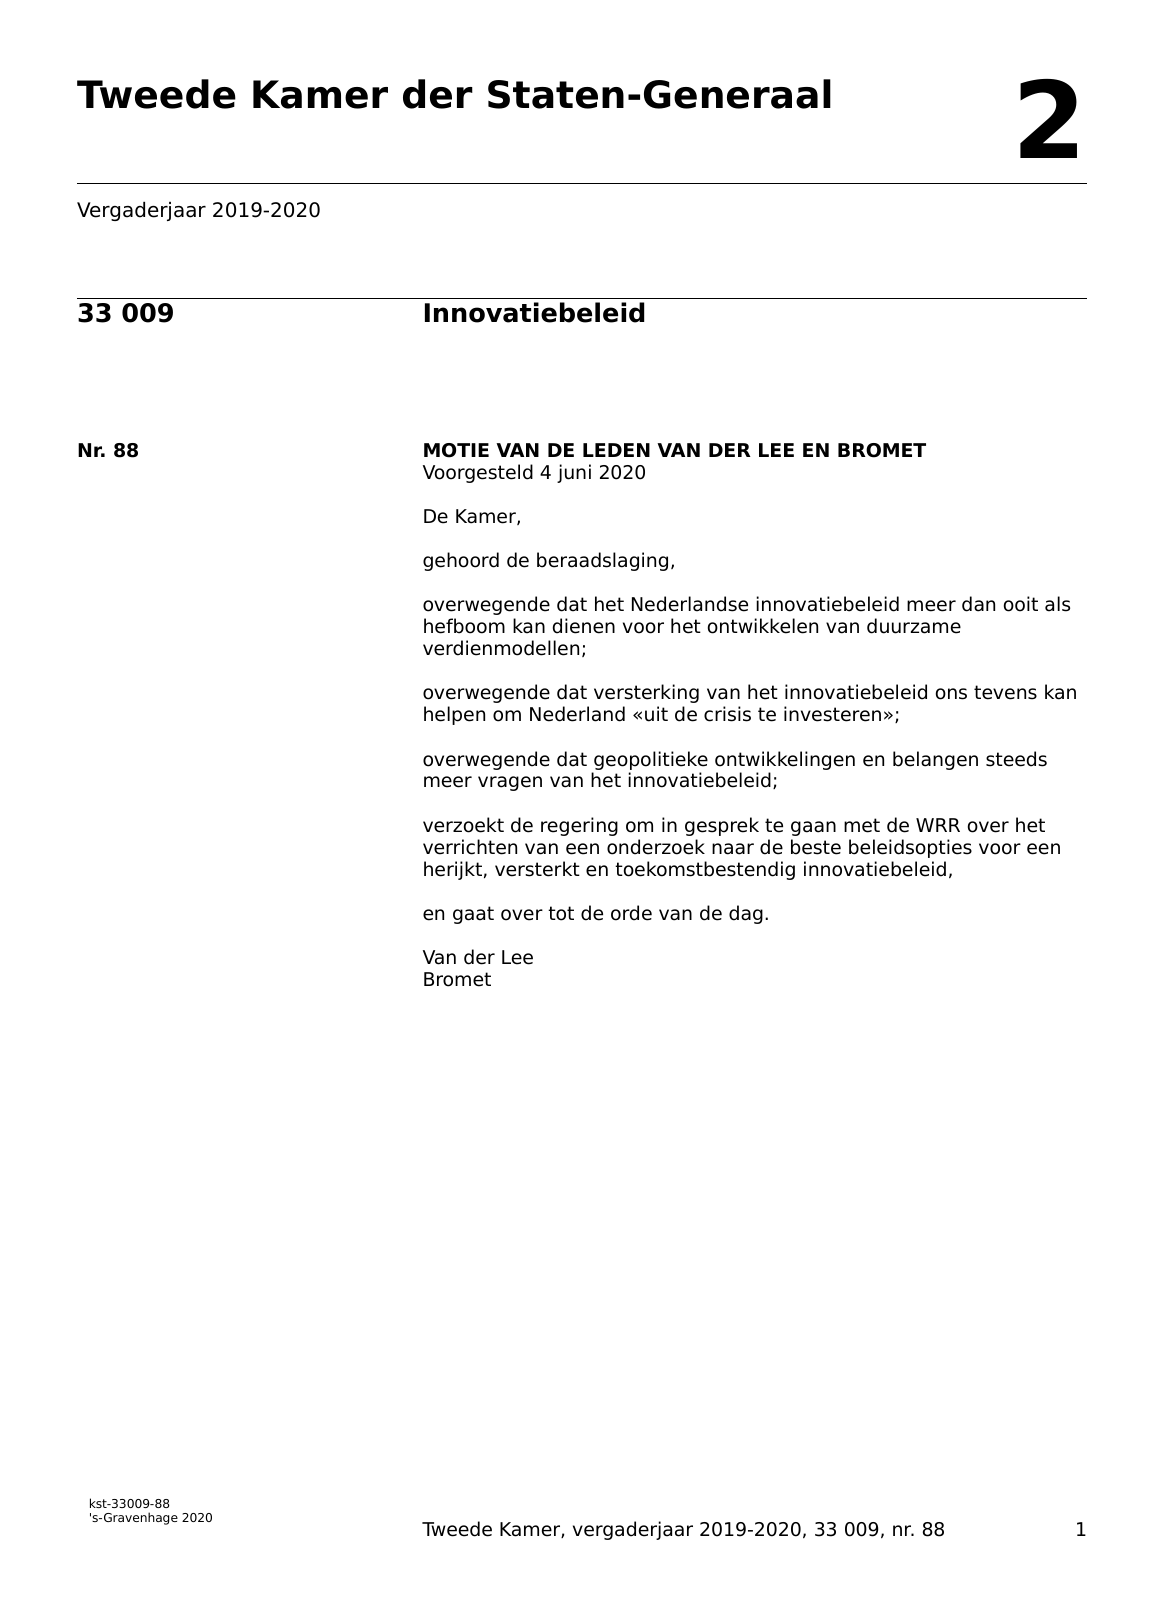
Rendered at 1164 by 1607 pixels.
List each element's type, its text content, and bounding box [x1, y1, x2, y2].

subtitle Nr. 88 MOTIE VAN DE LEDEN VAN DER LEE EN BROMET [77, 440, 1087, 462]
text overwegende dat het Nederlandse innovatiebeleid meer dan ooit als hefboom kan dienen voor het ontwikkelen van duurzame verdienmodellen; [422, 594, 1087, 660]
text verzoekt de regering om in gesprek te gaan met de WRR over het verrichten van een onderzoek naar de beste beleidsopties voor een herijkt, versterkt en toekomstbestendig innovatiebeleid, [422, 814, 1087, 881]
text 's-Gravenhage 2020 [88, 1511, 323, 1525]
text Voorgesteld 4 juni 2020 [422, 462, 1087, 484]
text overwegende dat geopolitieke ontwikkelingen en belangen steeds meer vragen van het innovatiebeleid; [422, 748, 1087, 792]
text gehoord de beraadslaging, [422, 550, 1087, 572]
table_header Tweede Kamer der Staten-Generaal [77, 59, 886, 183]
text kst-33009-88 [88, 1497, 323, 1511]
text Bromet [422, 969, 1087, 991]
text overwegende dat versterking van het innovatiebeleid ons tevens kan helpen om Nederland «uit de crisis te investeren»; [422, 682, 1087, 726]
subtitle 33 009 Innovatiebeleid [77, 299, 1087, 329]
text Van der Lee [422, 947, 1087, 969]
text en gaat over tot de orde van de dag. [422, 903, 1087, 925]
table_header 2 [886, 59, 1087, 183]
table_cell Vergaderjaar 2019-2020 [77, 184, 1087, 298]
text De Kamer, [422, 506, 1087, 528]
